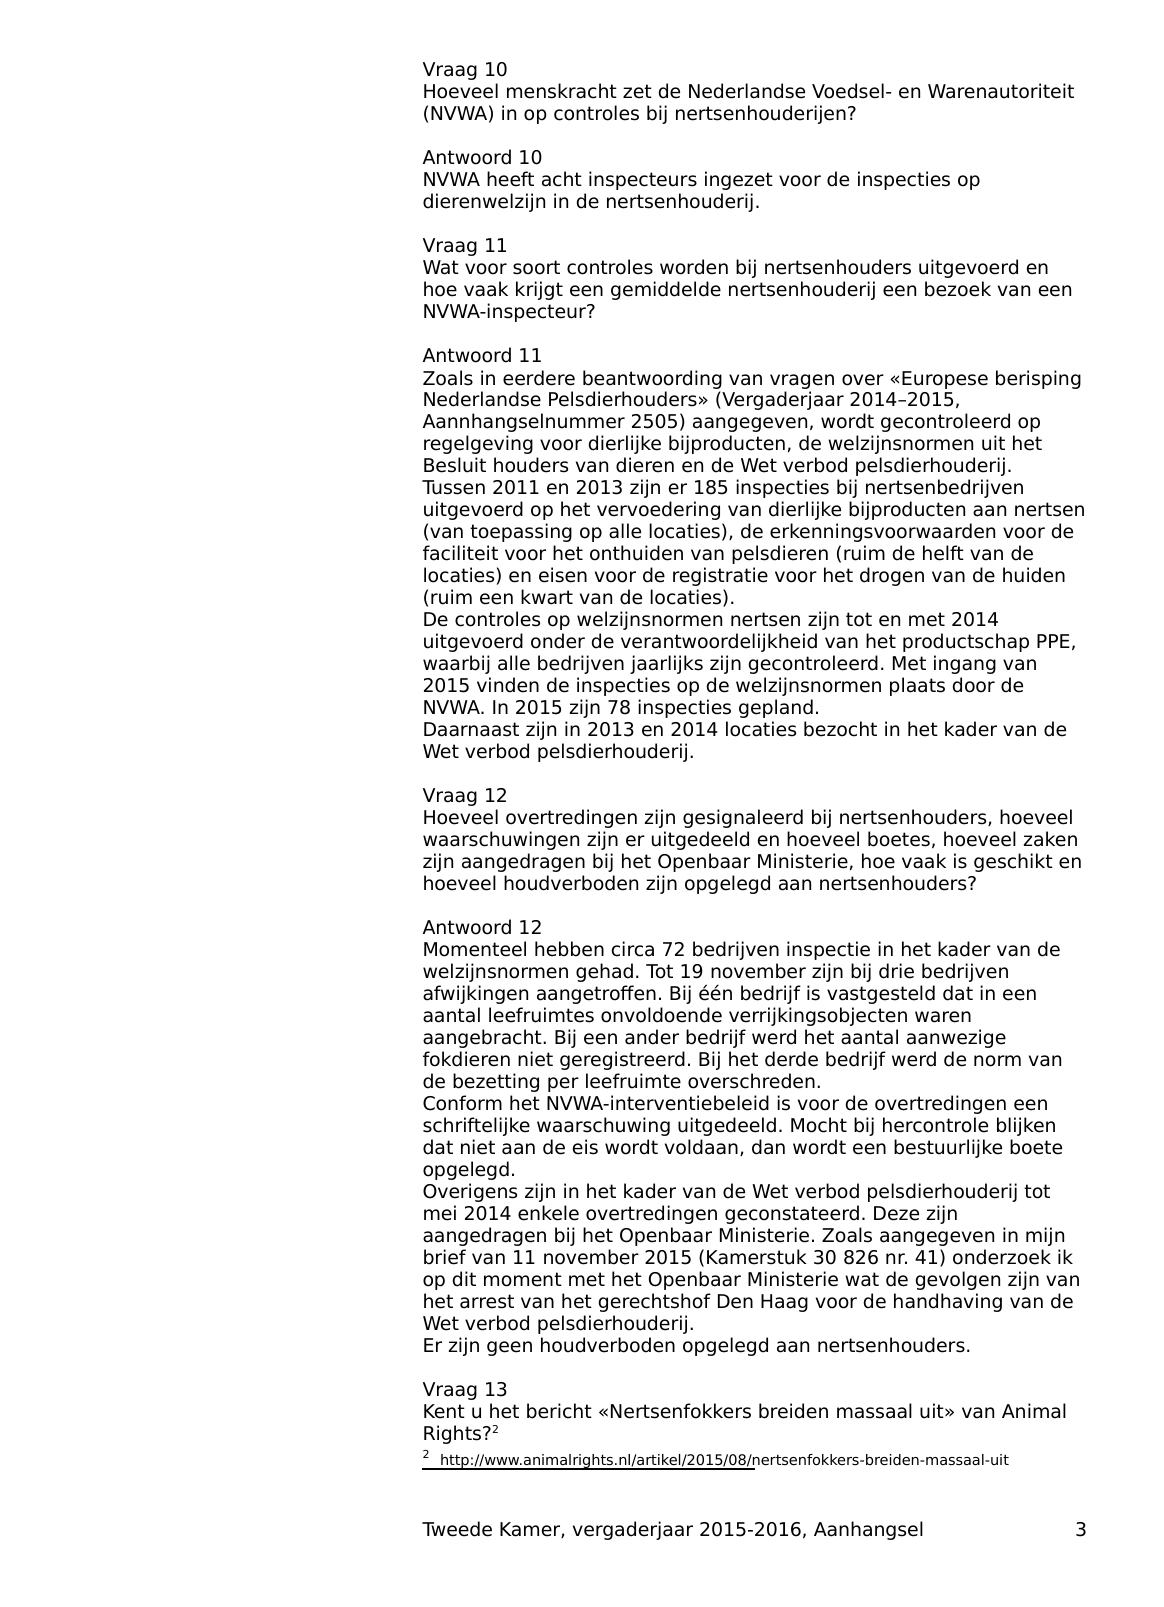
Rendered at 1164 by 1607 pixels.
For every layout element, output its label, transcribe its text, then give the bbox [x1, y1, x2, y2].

text Vraag 12 [422, 785, 1087, 807]
text Kent u het bericht «Nertsenfokkers breiden massaal uit» van Animal Rights? [422, 1401, 1087, 1445]
text Momenteel hebben circa 72 bedrijven inspectie in het kader van de welzijnsnormen gehad. Tot 19 november zijn bij drie bedrijven afwijkingen aangetroffen. Bij één bedrijf is vastgesteld dat in een aantal leefruimtes onvoldoende verrijkingsobjecten waren aangebracht. Bij een ander bedrijf werd het aantal aanwezige fokdieren niet geregistreerd. Bij het derde bedrijf werd de norm van de bezetting per leefruimte overschreden. [422, 939, 1087, 1093]
text Hoeveel menskracht zet de Nederlandse Voedsel- en Warenautoriteit (NVWA) in op controles bij nertsenhouderijen? [422, 81, 1087, 125]
text Antwoord 12 [422, 917, 1087, 939]
text Wat voor soort controles worden bij nertsenhouders uitgevoerd en hoe vaak krijgt een gemiddelde nertsenhouderij een bezoek van een NVWA-inspecteur? [422, 257, 1087, 323]
text Overigens zijn in het kader van de Wet verbod pelsdierhouderij tot mei 2014 enkele overtredingen geconstateerd. Deze zijn aangedragen bij het Openbaar Ministerie. Zoals aangegeven in mijn brief van 11 november 2015 (Kamerstuk 30 826 nr. 41) onderzoek ik op dit moment met het Openbaar Ministerie wat de gevolgen zijn van het arrest van het gerechtshof Den Haag voor de handhaving van de Wet verbod pelsdierhouderij. [422, 1181, 1087, 1335]
text Tussen 2011 en 2013 zijn er 185 inspecties bij nertsenbedrijven uitgevoerd op het vervoedering van dierlijke bijproducten aan nertsen (van toepassing op alle locaties), de erkenningsvoorwaarden voor de faciliteit voor het onthuiden van pelsdieren (ruim de helft van de locaties) en eisen voor de registratie voor het drogen van de huiden (ruim een kwart van de locaties). [422, 477, 1087, 609]
text http://www.animalrights.nl/artikel/2015/08/nertsenfokkers-breiden-massaal-uit [422, 1448, 1087, 1470]
text Vraag 13 [422, 1379, 1087, 1401]
text Zoals in eerdere beantwoording van vragen over «Europese berisping Nederlandse Pelsdierhouders» (Vergaderjaar 2014–2015, Aannhangselnummer 2505) aangegeven, wordt gecontroleerd op regelgeving voor dierlijke bijproducten, de welzijnsnormen uit het Besluit houders van dieren en de Wet verbod pelsdierhouderij. [422, 367, 1087, 477]
text Vraag 11 [422, 235, 1087, 257]
text NVWA heeft acht inspecteurs ingezet voor de inspecties op dierenwelzijn in de nertsenhouderij. [422, 169, 1087, 213]
text Er zijn geen houdverboden opgelegd aan nertsenhouders. [422, 1335, 1087, 1357]
text Vraag 10 [422, 59, 1087, 81]
text Hoeveel overtredingen zijn gesignaleerd bij nertsenhouders, hoeveel waarschuwingen zijn er uitgedeeld en hoeveel boetes, hoeveel zaken zijn aangedragen bij het Openbaar Ministerie, hoe vaak is geschikt en hoeveel houdverboden zijn opgelegd aan nertsenhouders? [422, 807, 1087, 895]
text De controles op welzijnsnormen nertsen zijn tot en met 2014 uitgevoerd onder de verantwoordelijkheid van het productschap PPE, waarbij alle bedrijven jaarlijks zijn gecontroleerd. Met ingang van 2015 vinden de inspecties op de welzijnsnormen plaats door de NVWA. In 2015 zijn 78 inspecties gepland. [422, 609, 1087, 719]
text Conform het NVWA-interventiebeleid is voor de overtredingen een schriftelijke waarschuwing uitgedeeld. Mocht bij hercontrole blijken dat niet aan de eis wordt voldaan, dan wordt een bestuurlijke boete opgelegd. [422, 1093, 1087, 1181]
text Daarnaast zijn in 2013 en 2014 locaties bezocht in het kader van de Wet verbod pelsdierhouderij. [422, 719, 1087, 763]
text Antwoord 10 [422, 147, 1087, 169]
text Antwoord 11 [422, 345, 1087, 367]
